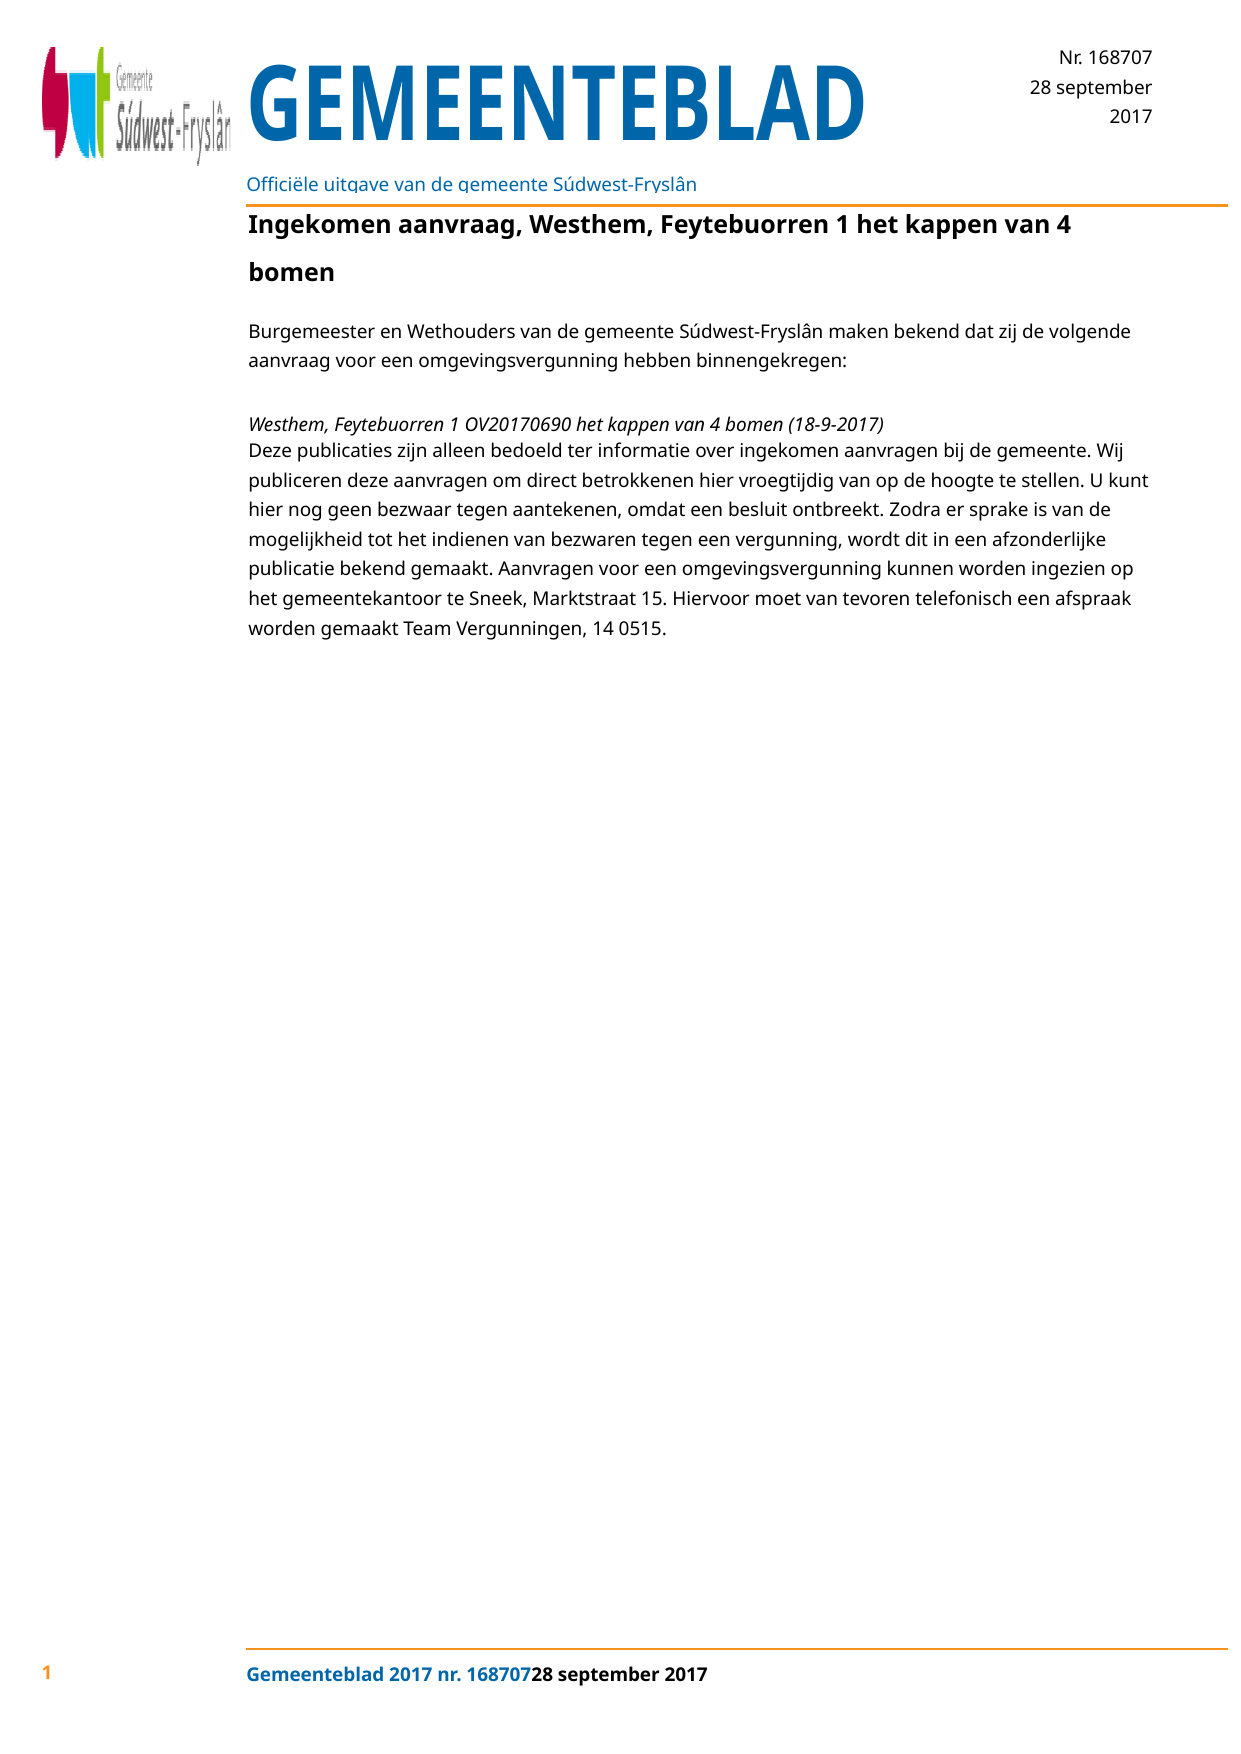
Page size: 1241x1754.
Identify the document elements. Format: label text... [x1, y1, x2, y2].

text Westhem, Feytebuorren 1 OV20170690 het kappen van 4 bomen (18-9-2017) [248, 411, 1152, 437]
text Ingekomen aanvraag, Westhem, Feytebuorren 1 het kappen van 4 bomen [248, 207, 1152, 288]
text Burgemeester en Wethouders van de gemeente Súdwest-Fryslân maken bekend dat zij de volgende aanvraag voor een omgevingsvergunning hebben binnengekregen: [248, 318, 1152, 373]
text Deze publicaties zijn alleen bedoeld ter informatie over ingekomen aanvragen bij de gemeente. Wij publiceren deze aanvragen om direct betrokkenen hier vroegtijdig van op de hoogte te stellen. U kunt hier nog geen bezwaar tegen aantekenen, omdat een besluit ontbreekt. Zodra er sprake is van de mogelijkheid tot het indienen van bezwaren tegen een vergunning, wordt dit in een afzonderlijke publicatie bekend gemaakt. Aanvragen voor een omgevingsvergunning kunnen worden ingezien op het gemeentekantoor te Sneek, Marktstraat 15. Hiervoor moet van tevoren telefonisch een afspraak worden gemaakt Team Vergunningen, 14 0515. [248, 437, 1152, 640]
picture [41, 47, 231, 172]
